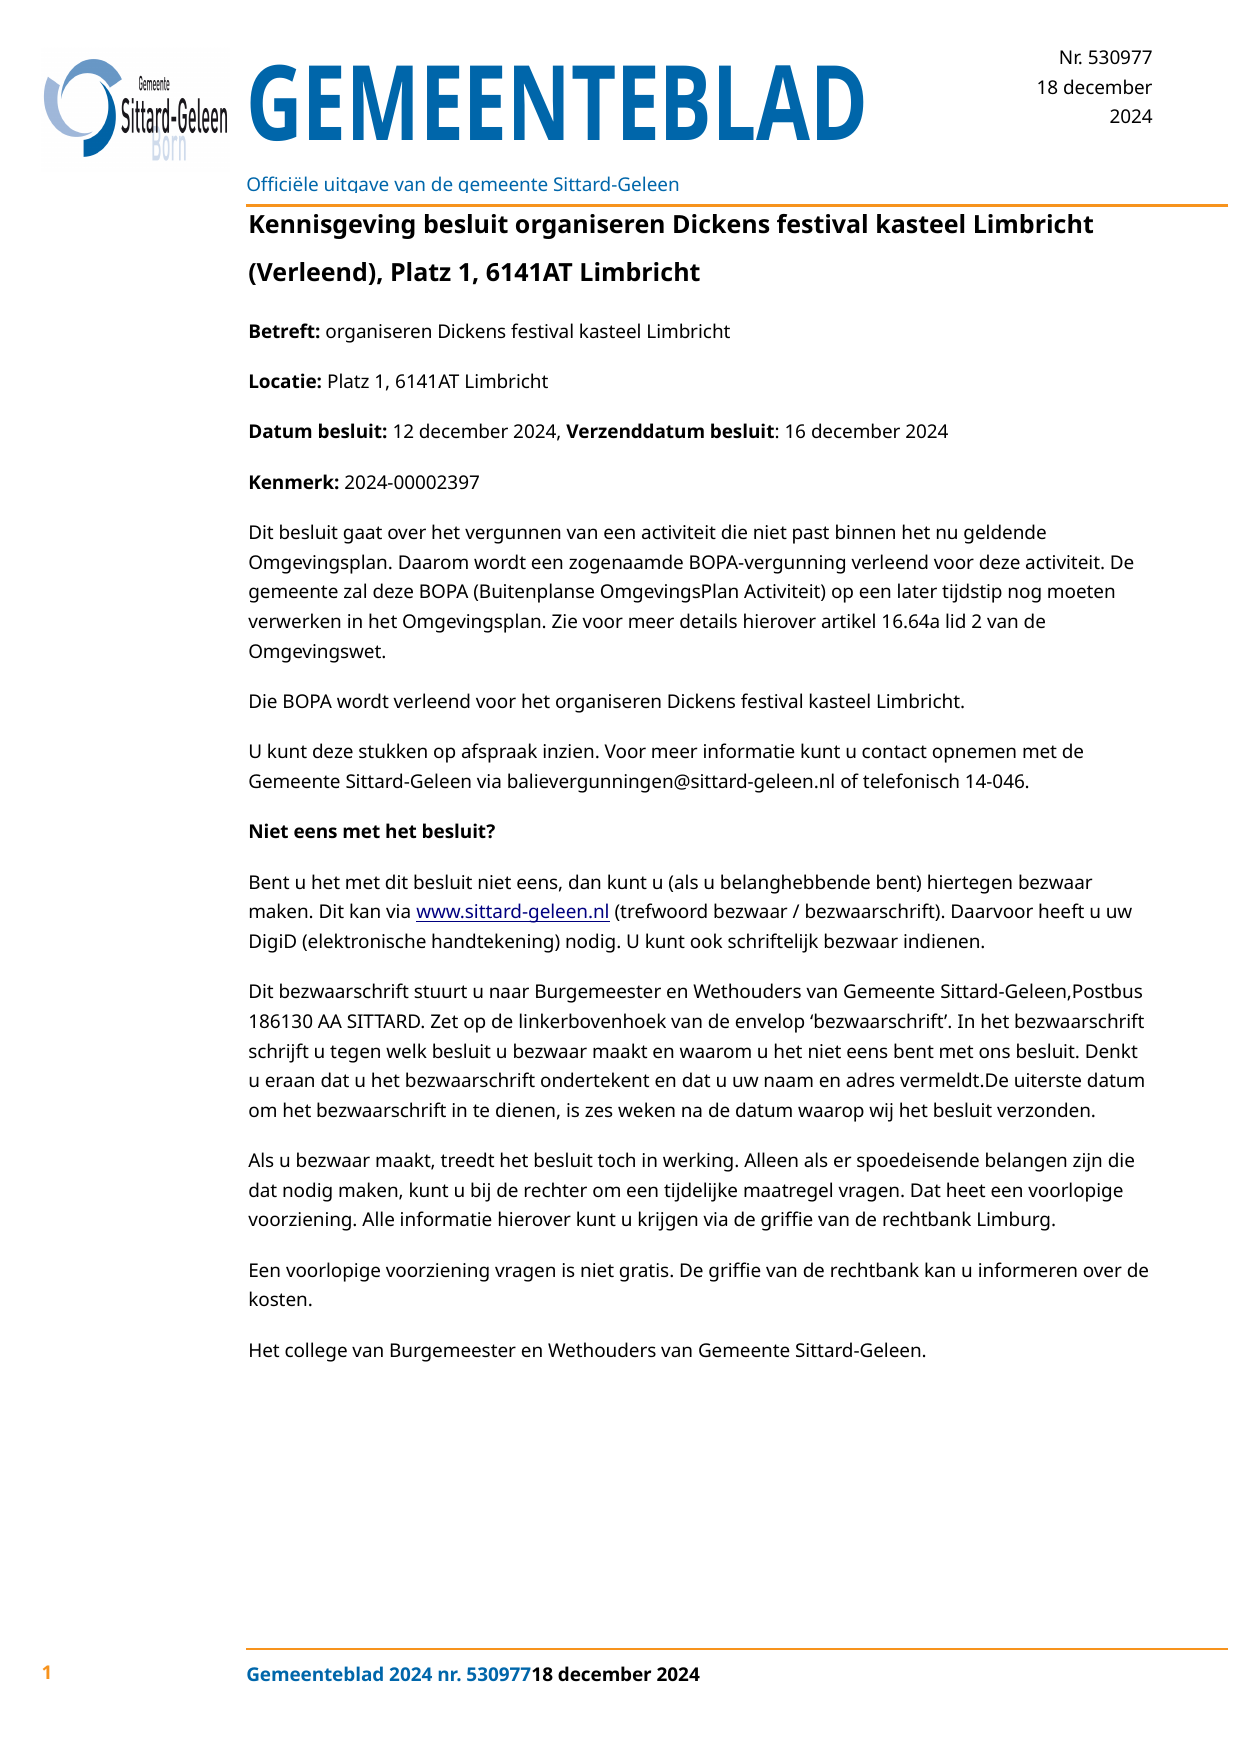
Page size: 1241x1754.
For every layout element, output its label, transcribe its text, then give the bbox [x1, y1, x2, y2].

text Kennisgeving besluit organiseren Dickens festival kasteel Limbricht (Verleend), Platz 1, 6141AT Limbricht [248, 207, 1152, 288]
text Niet eens met het besluit? [248, 819, 1152, 844]
text Dit besluit gaat over het vergunnen van een activiteit die niet past binnen het nu geldende Omgevingsplan. Daarom wordt een zogenaamde BOPA-vergunning verleend voor deze activiteit. De gemeente zal deze BOPA (Buitenplanse OmgevingsPlan Activiteit) op een later tijdstip nog moeten verwerken in het Omgevingsplan. Zie voor meer details hierover artikel 16.64a lid 2 van de Omgevingswet. [248, 519, 1152, 664]
text Bent u het met dit besluit niet eens, dan kunt u (als u belanghebbende bent) hiertegen bezwaar maken. Dit kan via www.sittard-geleen.nl (trefwoord bezwaar / bezwaarschrift). Daarvoor heeft u uw DigiD (elektronische handtekening) nodig. U kunt ook schriftelijk bezwaar indienen. [248, 869, 1152, 954]
text Het college van Burgemeester en Wethouders van Gemeente Sittard-Geleen. [248, 1337, 1152, 1363]
text U kunt deze stukken op afspraak inzien. Voor meer informatie kunt u contact opnemen met de Gemeente Sittard-Geleen via balievergunningen@sittard-geleen.nl of telefonisch 14-046. [248, 739, 1152, 794]
text Betreft: organiseren Dickens festival kasteel Limbricht [248, 318, 1152, 344]
text Datum besluit: 12 december 2024, Verzenddatum besluit: 16 december 2024 [248, 419, 1152, 444]
picture [41, 47, 231, 172]
text Dit bezwaarschrift stuurt u naar Burgemeester en Wethouders van Gemeente Sittard-Geleen,Postbus 186130 AA SITTARD. Zet op de linkerbovenhoek van de envelop ‘bezwaarschrift’. In het bezwaarschrift schrijft u tegen welk besluit u bezwaar maakt en waarom u het niet eens bent met ons besluit. Denkt u eraan dat u het bezwaarschrift ondertekent en dat u uw naam en adres vermeldt.De uiterste datum om het bezwaarschrift in te dienen, is zes weken na de datum waarop wij het besluit verzonden. [248, 979, 1152, 1123]
text Als u bezwaar maakt, treedt het besluit toch in werking. Alleen als er spoedeisende belangen zijn die dat nodig maken, kunt u bij de rechter om een tijdelijke maatregel vragen. Dat heet een voorlopige voorziening. Alle informatie hierover kunt u krijgen via de griffie van de rechtbank Limburg. [248, 1147, 1152, 1232]
text Locatie: Platz 1, 6141AT Limbricht [248, 368, 1152, 394]
text Een voorlopige voorziening vragen is niet gratis. De griffie van de rechtbank kan u informeren over de kosten. [248, 1257, 1152, 1312]
text Die BOPA wordt verleend voor het organiseren Dickens festival kasteel Limbricht. [248, 688, 1152, 714]
text Kenmerk: 2024-00002397 [248, 469, 1152, 495]
